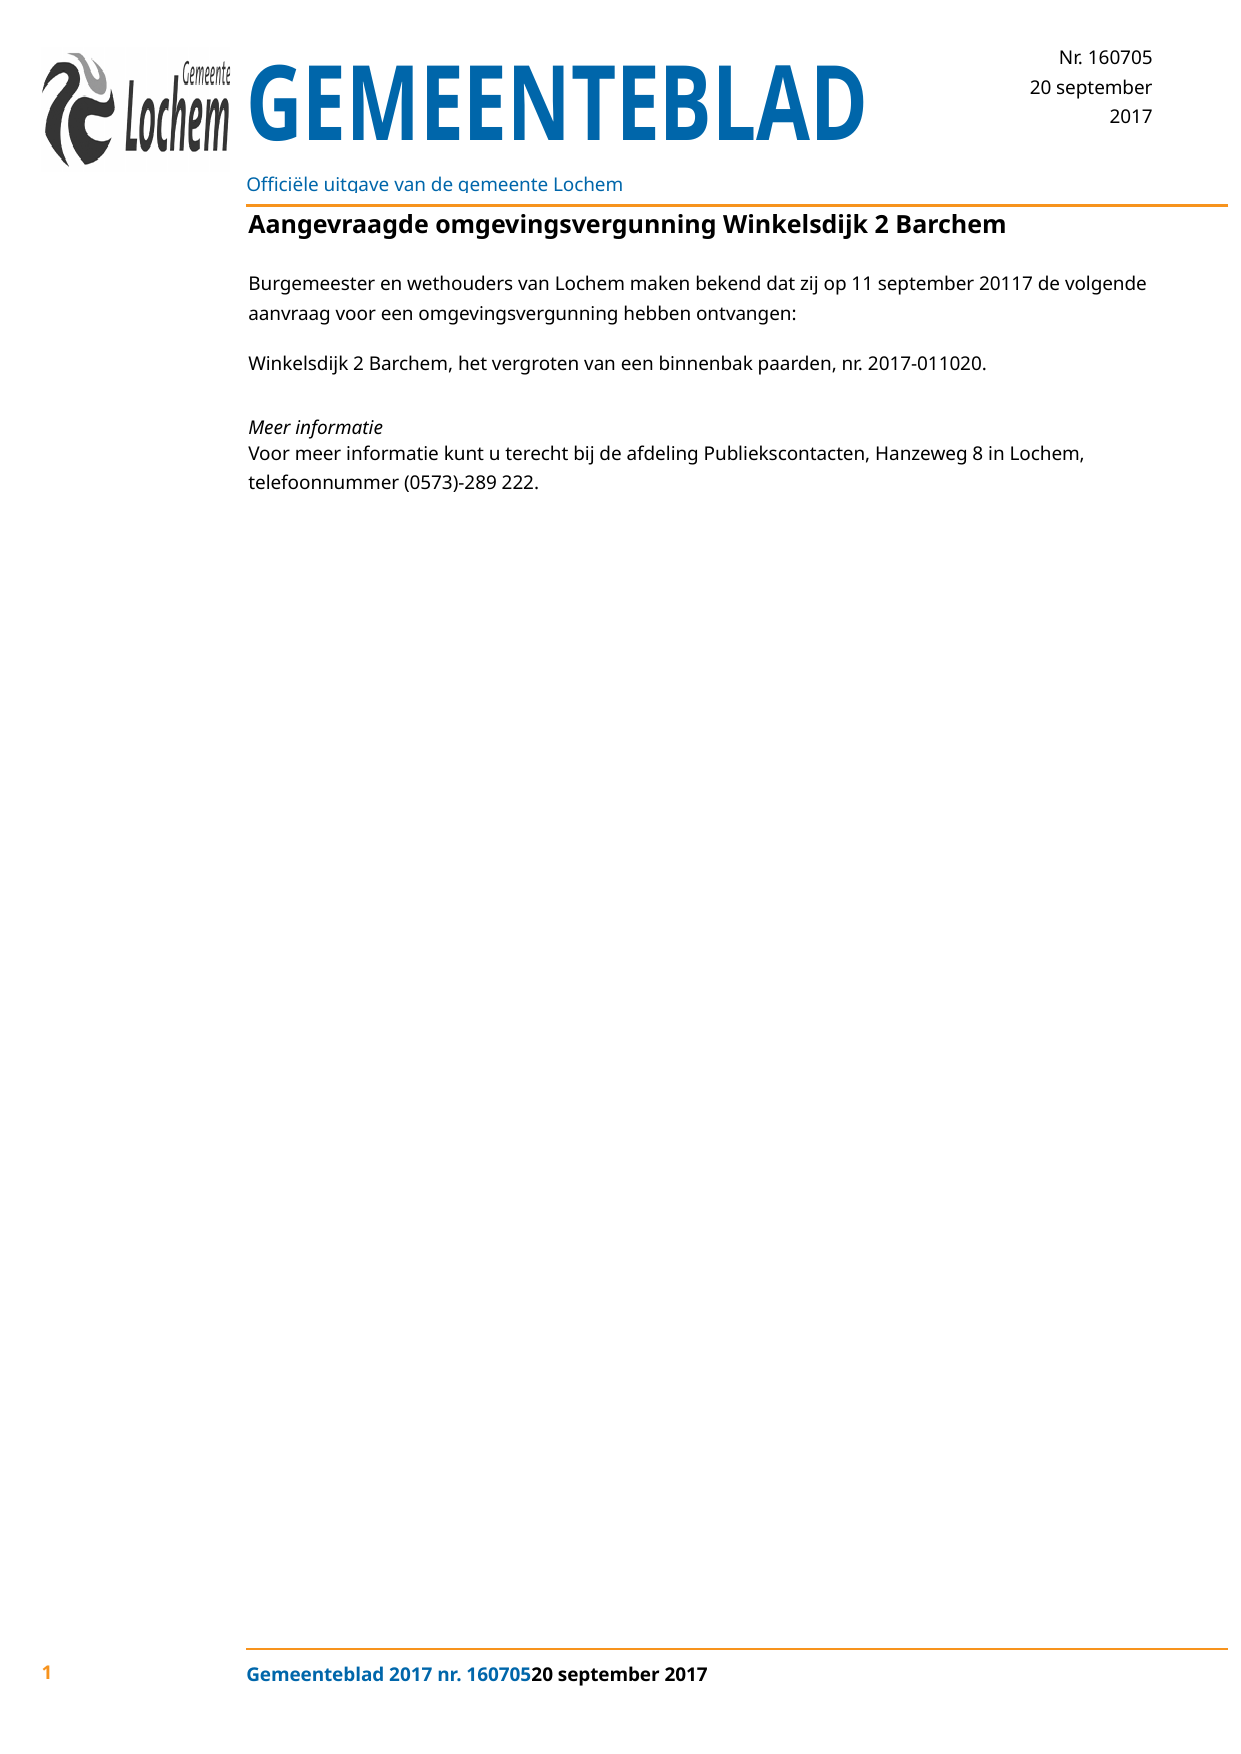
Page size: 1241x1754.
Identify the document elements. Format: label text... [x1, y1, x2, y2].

text Voor meer informatie kunt u terecht bij de afdeling Publiekscontacten, Hanzeweg 8 in Lochem, telefoonnummer (0573)-289 222. [248, 440, 1152, 495]
text Meer informatie [248, 414, 1152, 440]
picture [41, 47, 231, 172]
text Winkelsdijk 2 Barchem, het vergroten van een binnenbak paarden, nr. 2017-011020. [248, 350, 1152, 376]
text Aangevraagde omgevingsvergunning Winkelsdijk 2 Barchem [248, 207, 1152, 241]
text Burgemeester en wethouders van Lochem maken bekend dat zij op 11 september 20117 de volgende aanvraag voor een omgevingsvergunning hebben ontvangen: [248, 270, 1152, 326]
